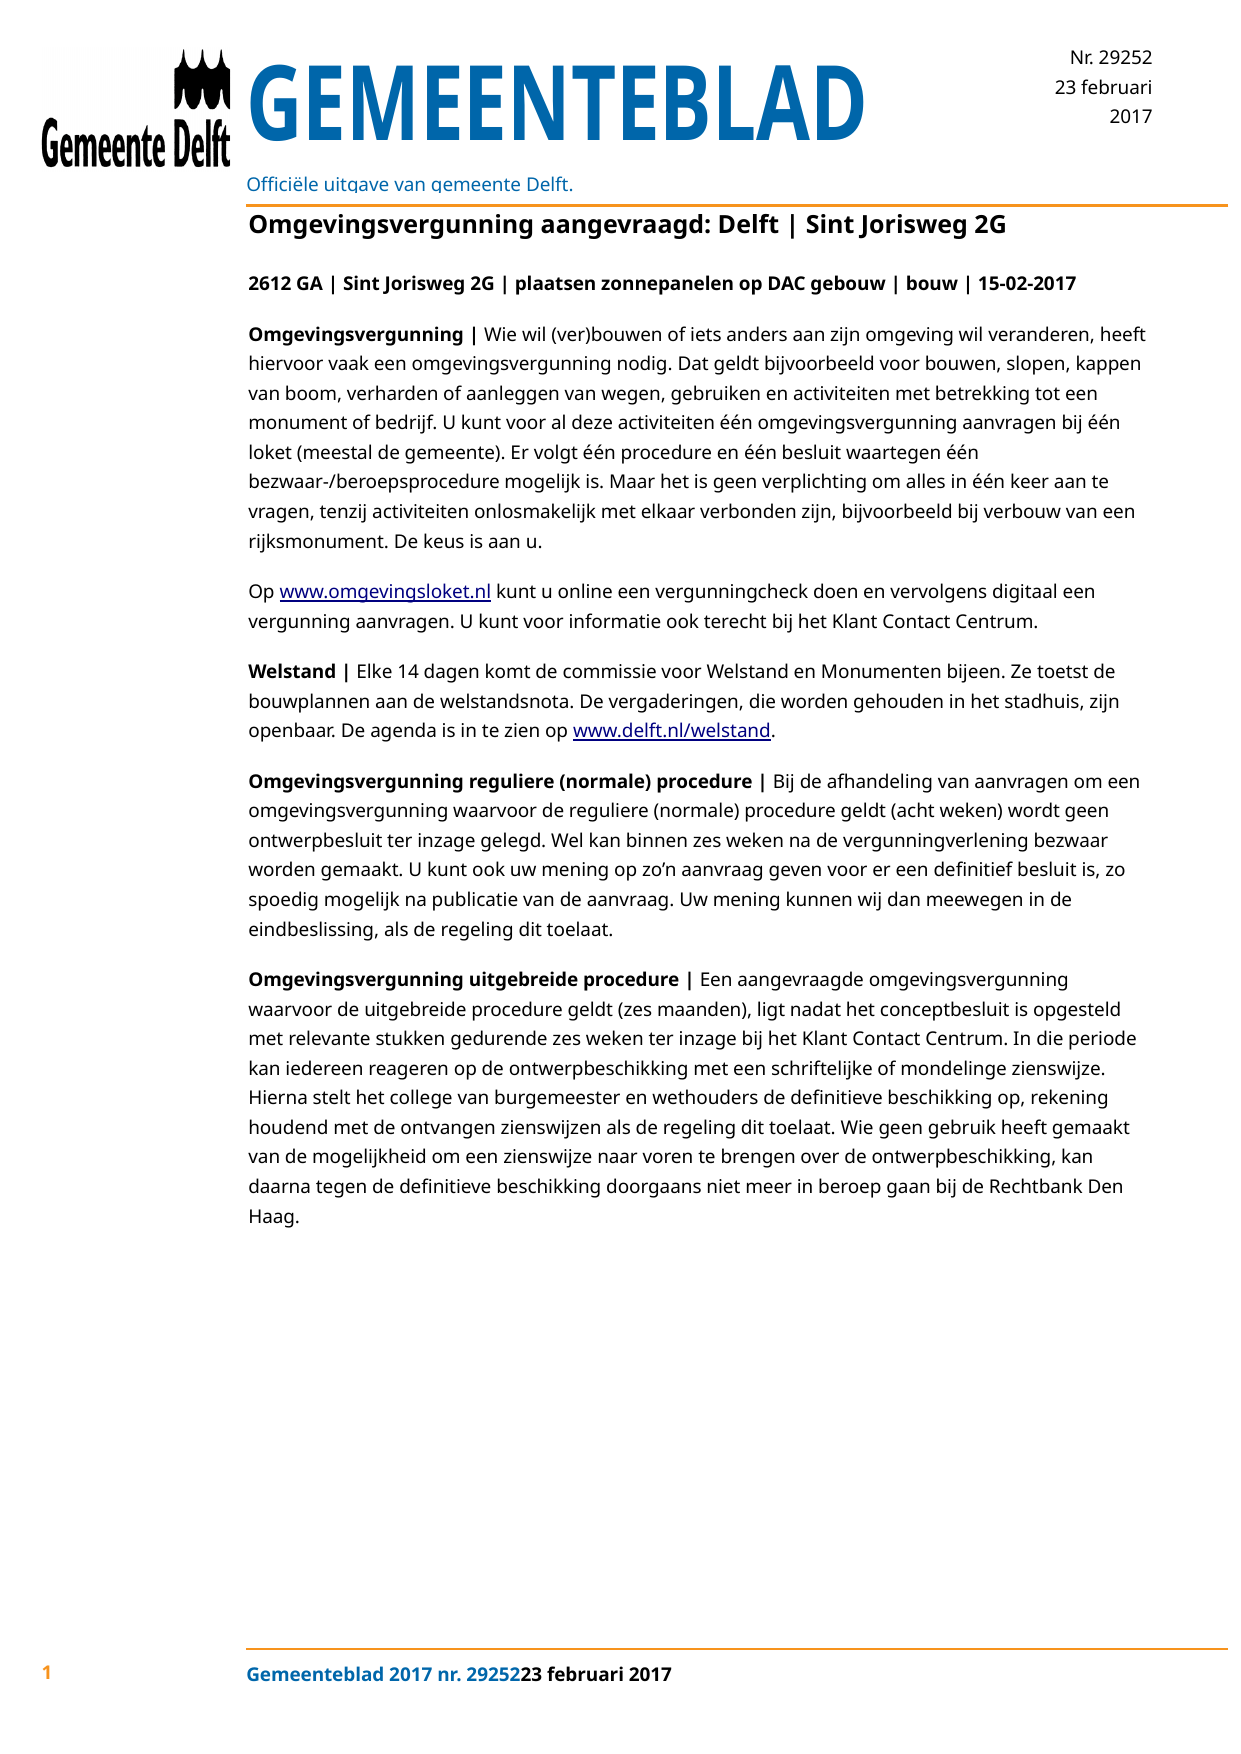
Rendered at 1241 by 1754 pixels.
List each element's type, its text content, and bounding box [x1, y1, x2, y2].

text Omgevingsvergunning | Wie wil (ver)bouwen of iets anders aan zijn omgeving wil veranderen, heeft hiervoor vaak een omgevingsvergunning nodig. Dat geldt bijvoorbeeld voor bouwen, slopen, kappen van boom, verharden of aanleggen van wegen, gebruiken en activiteiten met betrekking tot een monument of bedrijf. U kunt voor al deze activiteiten één omgevingsvergunning aanvragen bij één loket (meestal de gemeente). Er volgt één procedure en één besluit waartegen één bezwaar-/beroepsprocedure mogelijk is. Maar het is geen verplichting om alles in één keer aan te vragen, tenzij activiteiten onlosmakelijk met elkaar verbonden zijn, bijvoorbeeld bij verbouw van een rijksmonument. De keus is aan u. [248, 321, 1152, 553]
text Omgevingsvergunning reguliere (normale) procedure | Bij de afhandeling van aanvragen om een omgevingsvergunning waarvoor de reguliere (normale) procedure geldt (acht weken) wordt geen ontwerpbesluit ter inzage gelegd. Wel kan binnen zes weken na de vergunningverlening bezwaar worden gemaakt. U kunt ook uw mening op zo’n aanvraag geven voor er een definitief besluit is, zo spoedig mogelijk na publicatie van de aanvraag. Uw mening kunnen wij dan meewegen in de eindbeslissing, als de regeling dit toelaat. [248, 768, 1152, 941]
text Welstand | Elke 14 dagen komt de commissie voor Welstand en Monumenten bijeen. Ze toetst de bouwplannen aan de welstandsnota. De vergaderingen, die worden gehouden in het stadhuis, zijn openbaar. De agenda is in te zien op www.delft.nl/welstand. [248, 658, 1152, 743]
picture [41, 47, 231, 172]
text 2612 GA | Sint Jorisweg 2G | plaatsen zonnepanelen op DAC gebouw | bouw | 15-02-2017 [248, 270, 1152, 296]
text Omgevingsvergunning aangevraagd: Delft | Sint Jorisweg 2G [248, 207, 1152, 241]
text Omgevingsvergunning uitgebreide procedure | Een aangevraagde omgevingsvergunning waarvoor de uitgebreide procedure geldt (zes maanden), ligt nadat het conceptbesluit is opgesteld met relevante stukken gedurende zes weken ter inzage bij het Klant Contact Centrum. In die periode kan iedereen reageren op de ontwerpbeschikking met een schriftelijke of mondelinge zienswijze. Hierna stelt het college van burgemeester en wethouders de definitieve beschikking op, rekening houdend met de ontvangen zienswijzen als de regeling dit toelaat. Wie geen gebruik heeft gemaakt van de mogelijkheid om een zienswijze naar voren te brengen over de ontwerpbeschikking, kan daarna tegen de definitieve beschikking doorgaans niet meer in beroep gaan bij de Rechtbank Den Haag. [248, 966, 1152, 1228]
text Op www.omgevingsloket.nl kunt u online een vergunningcheck doen en vervolgens digitaal een vergunning aanvragen. U kunt voor informatie ook terecht bij het Klant Contact Centrum. [248, 578, 1152, 633]
